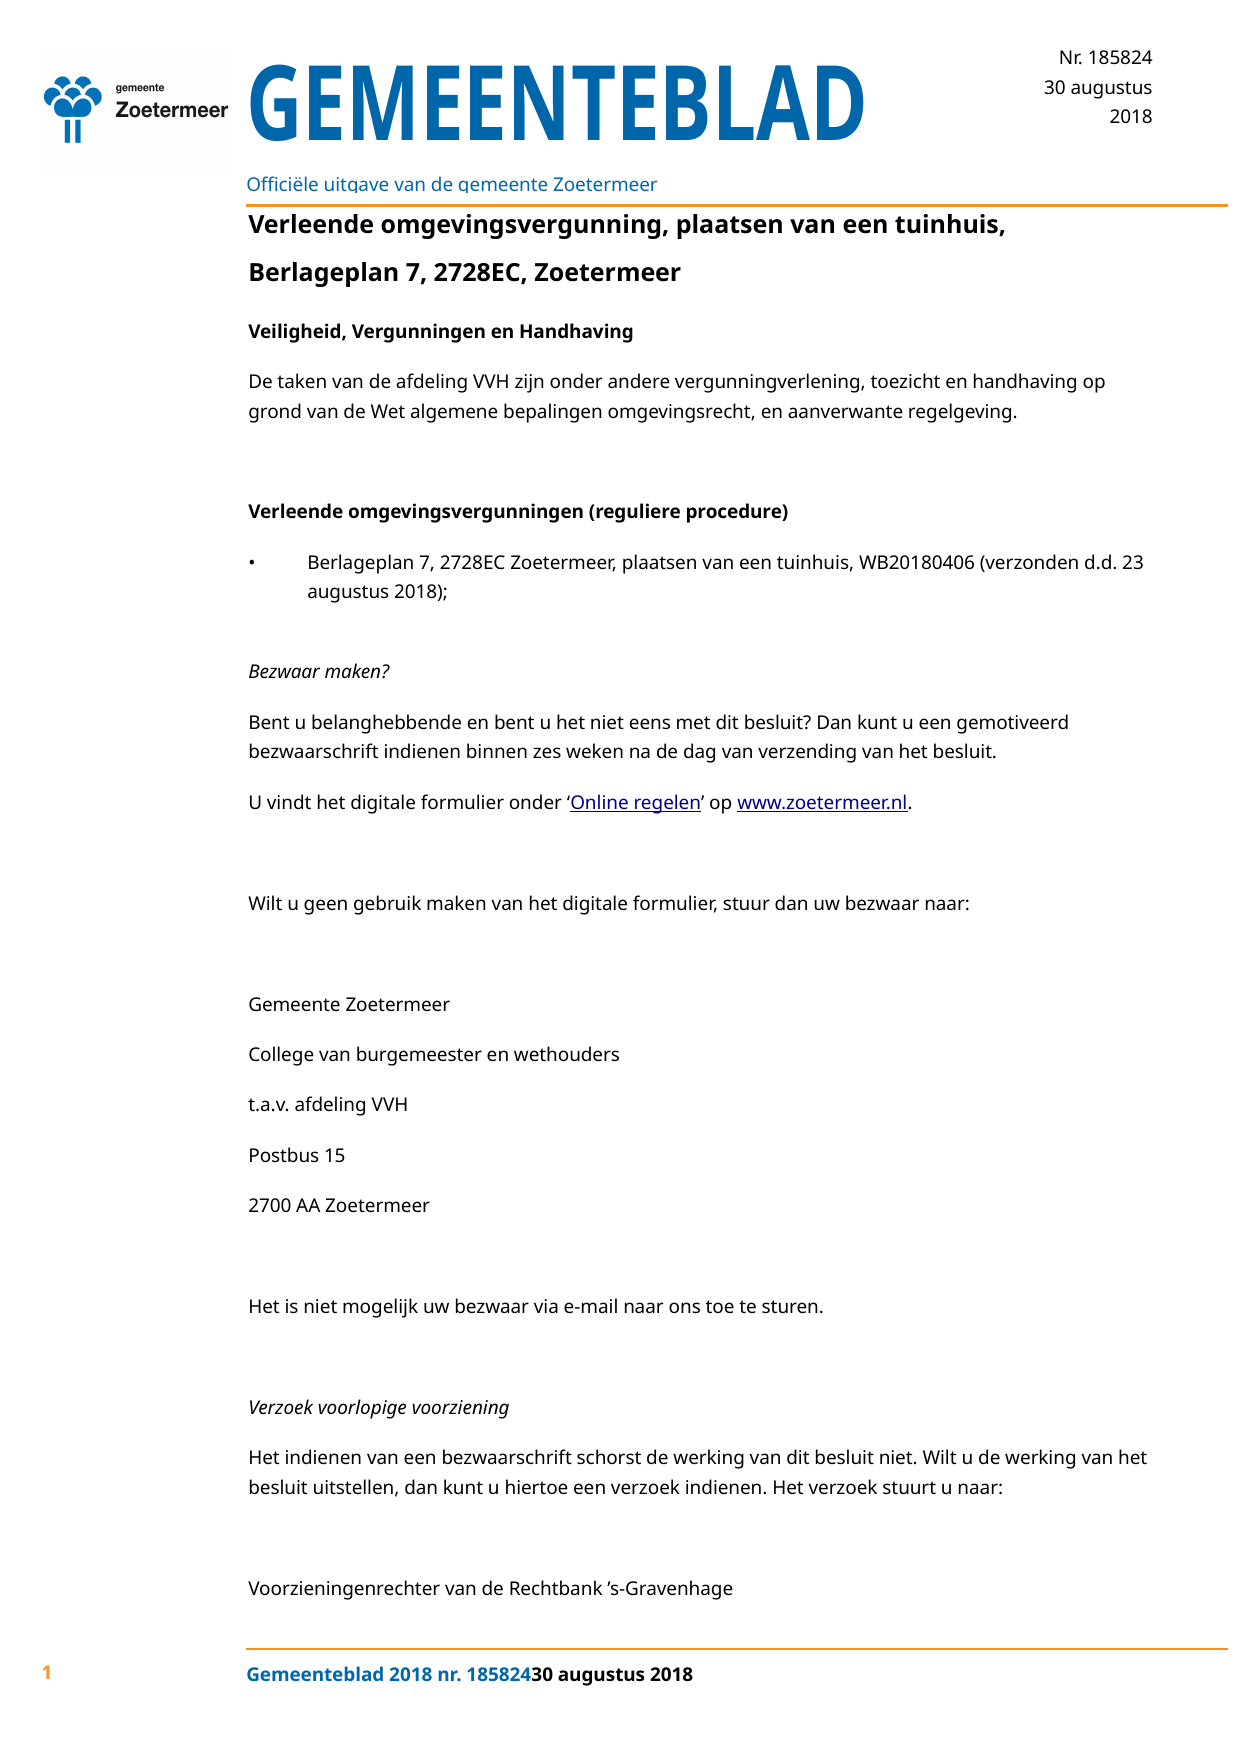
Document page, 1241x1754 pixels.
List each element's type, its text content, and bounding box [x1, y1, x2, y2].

text Voorzieningenrechter van de Rechtbank ’s-Gravenhage [248, 1575, 1152, 1601]
text 2700 AA Zoetermeer [248, 1192, 1152, 1218]
text Verzoek voorlopige voorziening [248, 1394, 1152, 1420]
text College van burgemeester en wethouders [248, 1041, 1152, 1067]
text Bent u belanghebbende en bent u het niet eens met dit besluit? Dan kunt u een gemotiveerd bezwaarschrift indienen binnen zes weken na de dag van verzending van het besluit. [248, 709, 1152, 764]
text Wilt u geen gebruik maken van het digitale formulier, stuur dan uw bezwaar naar: [248, 890, 1152, 916]
text Veiligheid, Vergunningen en Handhaving [248, 318, 1152, 344]
text Verleende omgevingsvergunning, plaatsen van een tuinhuis, Berlageplan 7, 2728EC, Zoetermeer [248, 207, 1152, 288]
text t.a.v. afdeling VVH [248, 1092, 1152, 1117]
text Het indienen van een bezwaarschrift schorst de werking van dit besluit niet. Wilt u de werking van het besluit uitstellen, dan kunt u hiertoe een verzoek indienen. Het verzoek stuurt u naar: [248, 1444, 1152, 1500]
text Verleende omgevingsvergunningen (reguliere procedure) [248, 499, 1152, 524]
text Postbus 15 [248, 1142, 1152, 1168]
text U vindt het digitale formulier onder ‘Online regelen’ op www.zoetermeer.nl. [248, 789, 1152, 815]
text Bezwaar maken? [248, 659, 1152, 684]
text Het is niet mogelijk uw bezwaar via e-mail naar ons toe te sturen. [248, 1293, 1152, 1319]
text Gemeente Zoetermeer [248, 991, 1152, 1017]
picture [41, 47, 231, 172]
text De taken van de afdeling VVH zijn onder andere vergunningverlening, toezicht en handhaving op grond van de Wet algemene bepalingen omgevingsrecht, en aanverwante regelgeving. [248, 368, 1152, 424]
list Berlageplan 7, 2728EC Zoetermeer, plaatsen van een tuinhuis, WB20180406 (verzonden d.d. 23 augustus 2018); [248, 549, 1152, 604]
